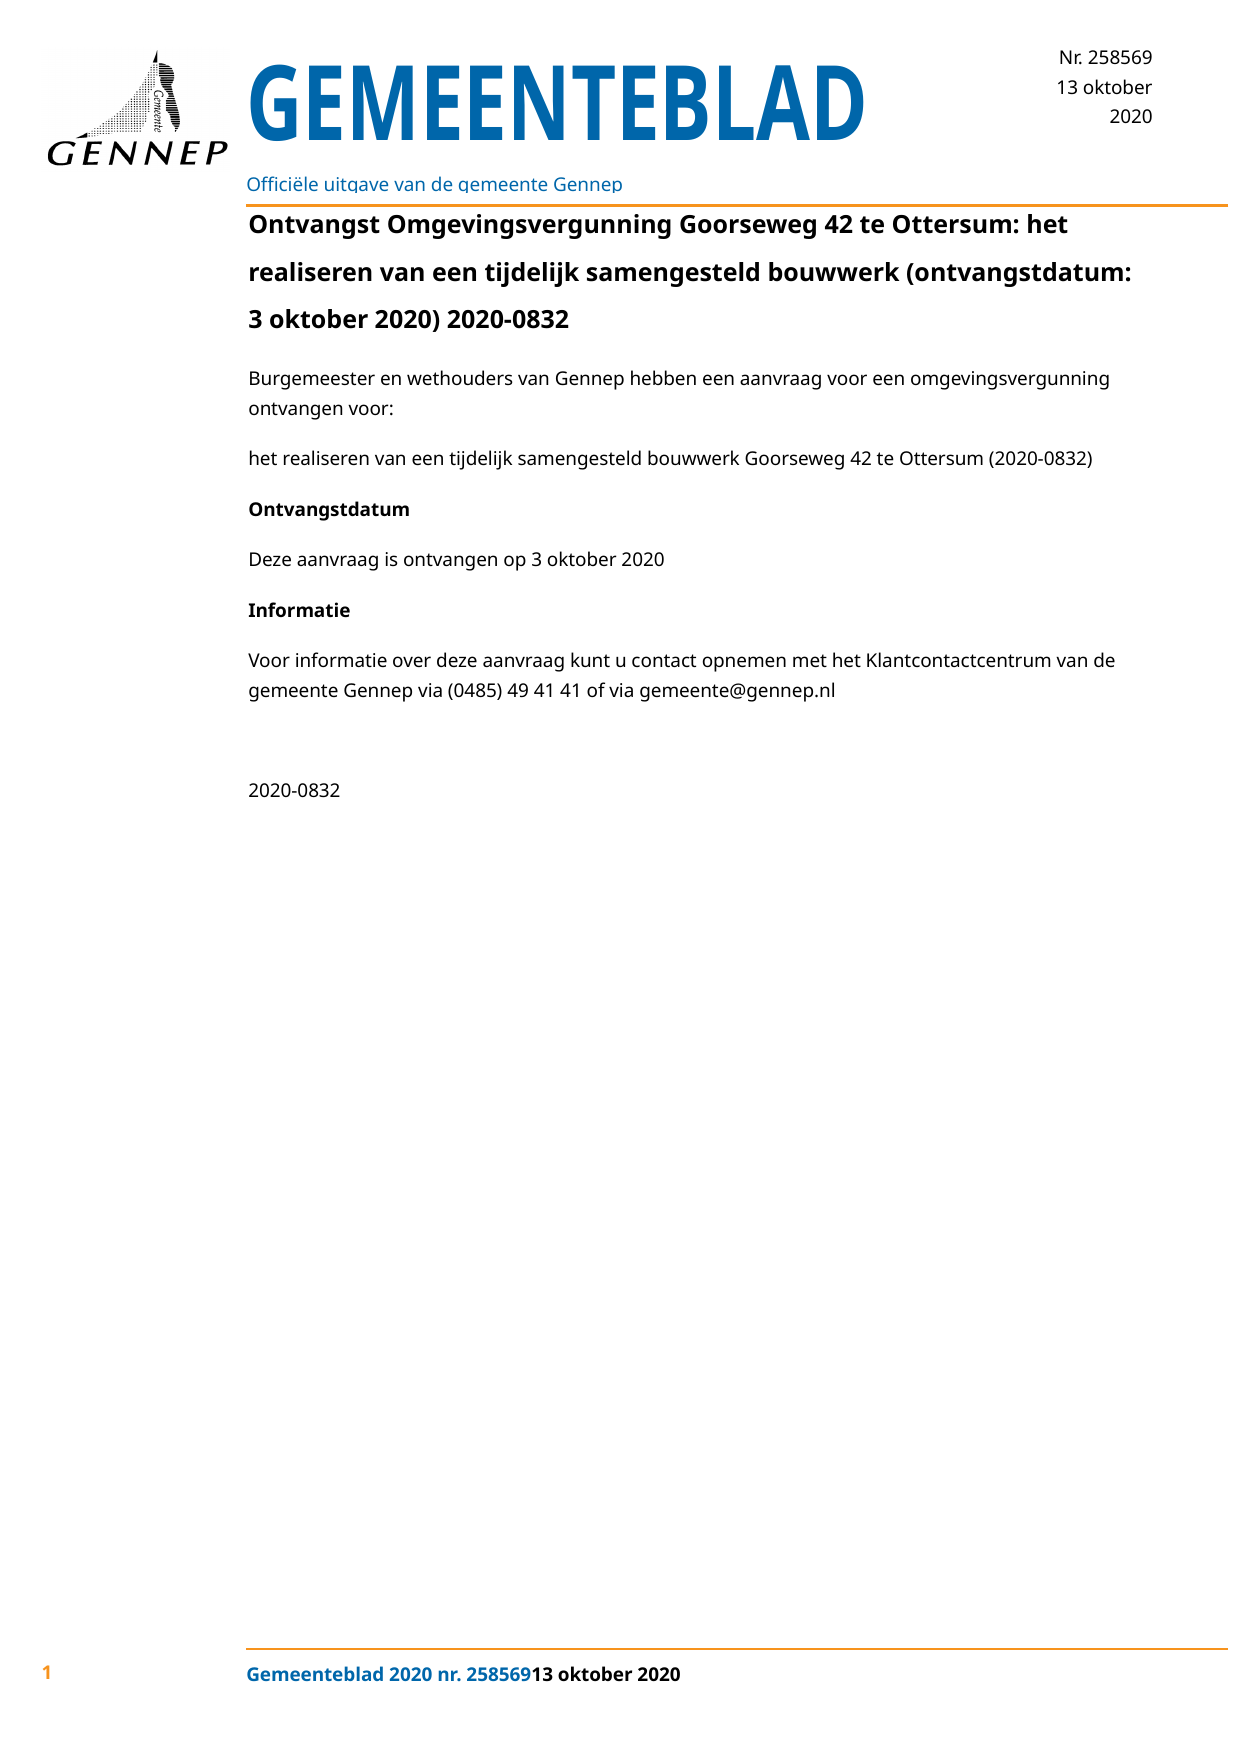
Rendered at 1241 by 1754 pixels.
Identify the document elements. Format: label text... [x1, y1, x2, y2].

text Ontvangstdatum [248, 496, 1152, 522]
picture [41, 47, 231, 172]
text Voor informatie over deze aanvraag kunt u contact opnemen met het Klantcontactcentrum van de gemeente Gennep via (0485) 49 41 41 of via gemeente@gennep.nl [248, 647, 1152, 702]
text Deze aanvraag is ontvangen op 3 oktober 2020 [248, 546, 1152, 572]
text Ontvangst Omgevingsvergunning Goorseweg 42 te Ottersum: het realiseren van een tijdelijk samengesteld bouwwerk (ontvangstdatum: 3 oktober 2020) 2020-0832 [248, 207, 1152, 336]
text 2020-0832 [248, 778, 1152, 803]
text Informatie [248, 597, 1152, 622]
text Burgemeester en wethouders van Gennep hebben een aanvraag voor een omgevingsvergunning ontvangen voor: [248, 366, 1152, 421]
text het realiseren van een tijdelijk samengesteld bouwwerk Goorseweg 42 te Ottersum (2020-0832) [248, 446, 1152, 471]
